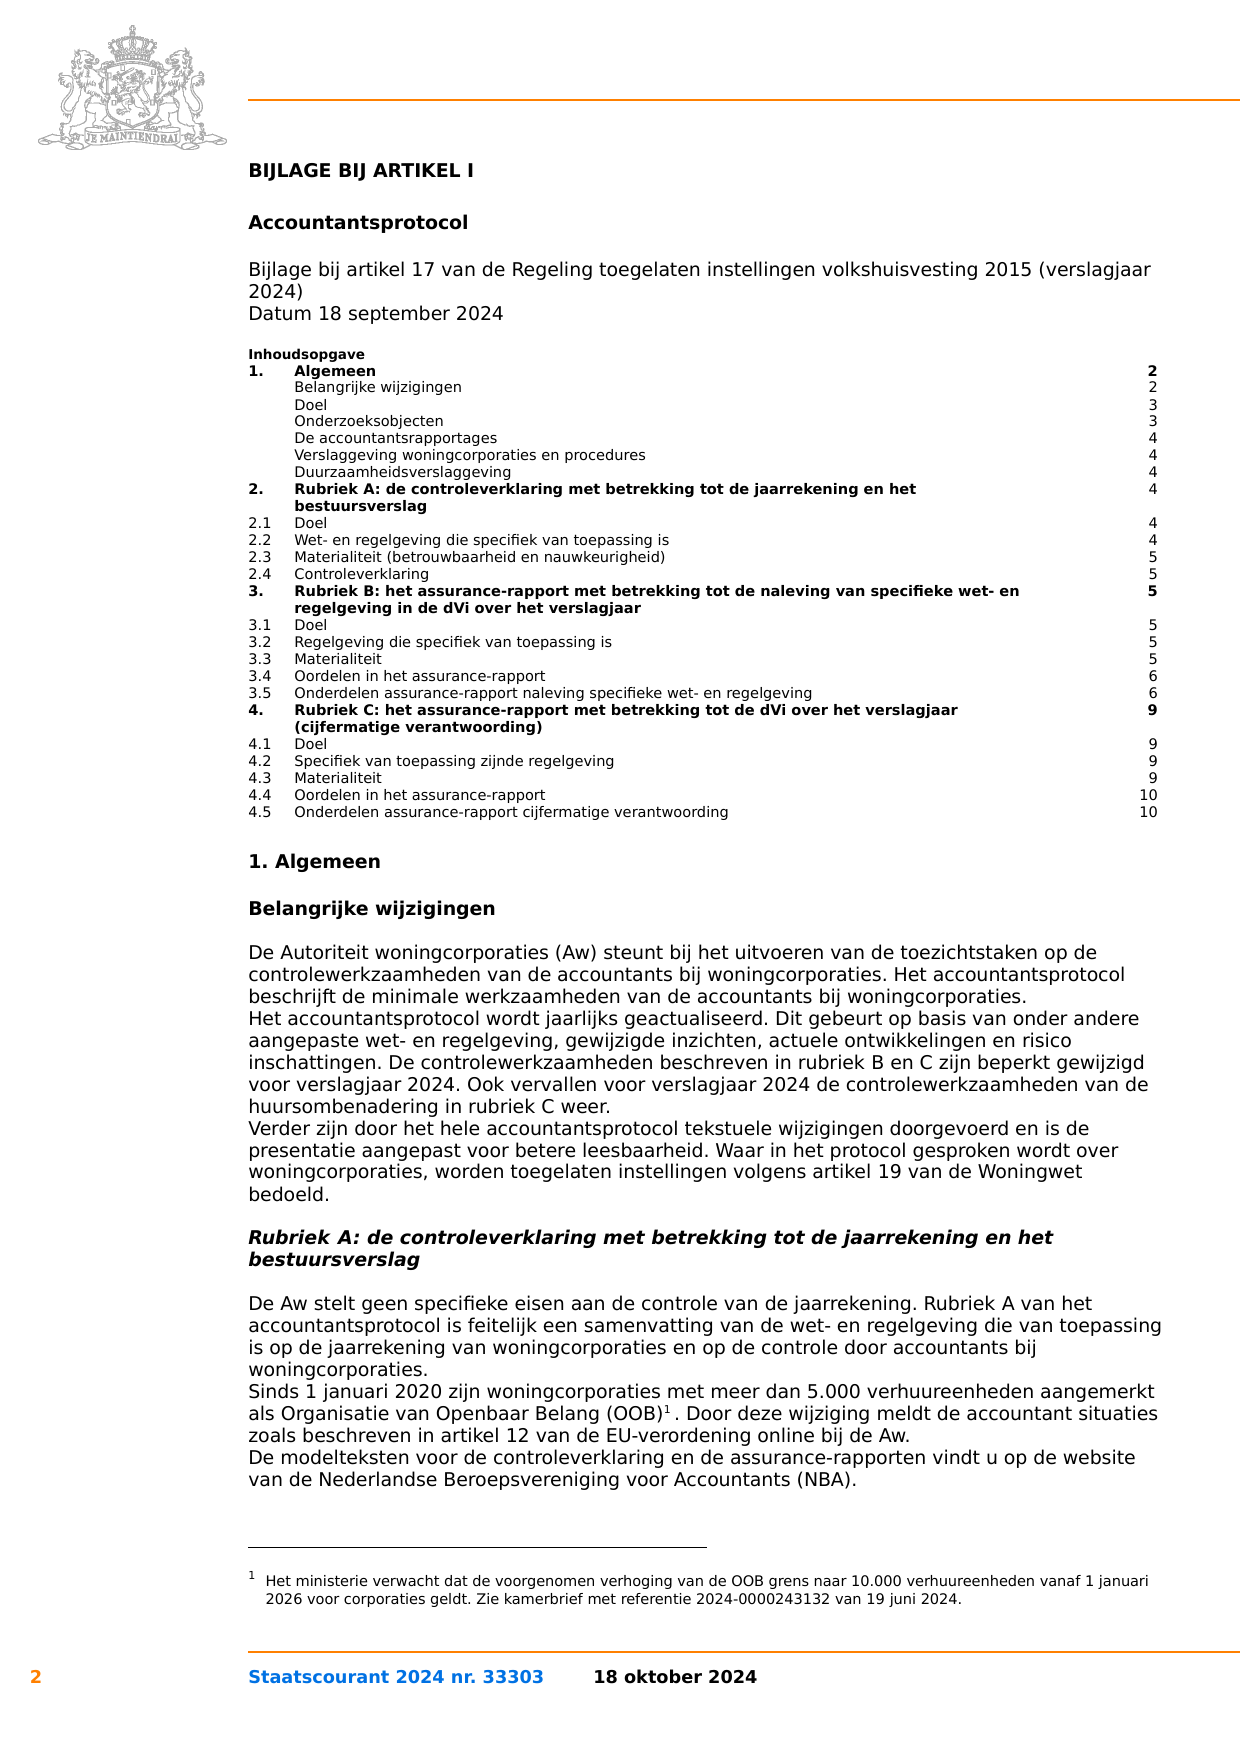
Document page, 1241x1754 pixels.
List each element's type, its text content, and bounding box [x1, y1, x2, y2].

table_cell 10 [1039, 804, 1163, 821]
table_cell [248, 379, 288, 396]
table_cell Oordelen in het assurance-rapport [288, 787, 1039, 804]
table_cell 4 [1039, 464, 1163, 481]
table_cell 4. [248, 702, 288, 736]
table_cell Specifiek van toepassing zijnde regelgeving [288, 753, 1039, 770]
table_cell 5 [1039, 617, 1163, 634]
picture [38, 25, 227, 150]
table_cell 2. [248, 481, 288, 515]
table_cell 4.1 [248, 736, 288, 753]
table_cell Duurzaamheidsverslaggeving [288, 464, 1039, 481]
table_cell 4 [1039, 481, 1163, 515]
table_cell 9 [1039, 702, 1163, 736]
table_cell Onderdelen assurance-rapport naleving specifieke wet- en regelgeving [288, 685, 1039, 702]
table_cell 4.5 [248, 804, 288, 821]
table_cell Verslaggeving woningcorporaties en procedures [288, 447, 1039, 464]
table_cell 5 [1039, 634, 1163, 651]
table_cell Materialiteit (betrouwbaarheid en nauwkeurigheid) [288, 549, 1039, 566]
text Het ministerie verwacht dat de voorgenomen verhoging van de OOB grens naar 10.000 verhuureenheden vanaf 1 januari 2026 voor corporaties geldt. Zie kamerbrief met referentie 2024-0000243132 van 19 juni 2024. [248, 1569, 1163, 1608]
table_cell 2 [1039, 363, 1163, 379]
table_cell Rubriek B: het assurance-rapport met betrekking tot de naleving van specifieke wet- en regelgeving in de dVi over het verslagjaar [288, 583, 1039, 617]
table_cell [248, 464, 288, 481]
table_cell 9 [1039, 736, 1163, 753]
table_cell 5 [1039, 651, 1163, 668]
table_cell 9 [1039, 770, 1163, 787]
table_cell 2.4 [248, 566, 288, 583]
table_cell [248, 413, 288, 430]
table_cell 9 [1039, 753, 1163, 770]
table_cell 3 [1039, 413, 1163, 430]
table_cell 3.3 [248, 651, 288, 668]
table_cell 4.3 [248, 770, 288, 787]
text Bijlage bij artikel 17 van de Regeling toegelaten instellingen volkshuisvesting 2015 (verslagjaar 2024) [248, 259, 1163, 303]
table_cell 4 [1039, 532, 1163, 549]
text Het accountantsprotocol wordt jaarlijks geactualiseerd. Dit gebeurt op basis van onder andere aangepaste wet- en regelgeving, gewijzigde inzichten, actuele ontwikkelingen en risico inschattingen. De controlewerkzaamheden beschreven in rubriek B en C zijn beperkt gewijzigd voor verslagjaar 2024. Ook vervallen voor verslagjaar 2024 de controlewerkzaamheden van de huursombenadering in rubriek C weer. [248, 1008, 1163, 1117]
subtitle BIJLAGE BIJ ARTIKEL I [248, 160, 1163, 182]
table_cell 3.4 [248, 668, 288, 685]
table_cell 3. [248, 583, 288, 617]
text Sinds 1 januari 2020 zijn woningcorporaties met meer dan 5.000 verhuureenheden aangemerkt als Organisatie van Openbaar Belang (OOB). Door deze wijziging meldt de accountant situaties zoals beschreven in artikel 12 van de EU-verordening online bij de Aw. [248, 1381, 1163, 1447]
table_cell Onderdelen assurance-rapport cijfermatige verantwoording [288, 804, 1039, 821]
table_cell 2.3 [248, 549, 288, 566]
table_cell [248, 447, 288, 464]
text De Aw stelt geen specifieke eisen aan de controle van de jaarrekening. Rubriek A van het accountantsprotocol is feitelijk een samenvatting van de wet- en regelgeving die van toepassing is op de jaarrekening van woningcorporaties en op de controle door accountants bij woningcorporaties. [248, 1293, 1163, 1381]
table_cell Controleverklaring [288, 566, 1039, 583]
table_cell Doel [288, 736, 1039, 753]
table_cell 5 [1039, 566, 1163, 583]
table_cell 3.1 [248, 617, 288, 634]
table_cell Oordelen in het assurance-rapport [288, 668, 1039, 685]
subtitle Accountantsprotocol [248, 212, 1163, 234]
table_cell 4 [1039, 447, 1163, 464]
table_cell 6 [1039, 668, 1163, 685]
table_cell 5 [1039, 583, 1163, 617]
text De Autoriteit woningcorporaties (Aw) steunt bij het uitvoeren van de toezichtstaken op de controlewerkzaamheden van de accountants bij woningcorporaties. Het accountantsprotocol beschrijft de minimale werkzaamheden van de accountants bij woningcorporaties. [248, 942, 1163, 1008]
table_cell Doel [288, 617, 1039, 634]
subtitle Rubriek A: de controleverklaring met betrekking tot de jaarrekening en het bestuursverslag [248, 1227, 1163, 1271]
table_cell 2 [1039, 379, 1163, 396]
table_cell 10 [1039, 787, 1163, 804]
table_cell Algemeen [288, 363, 1039, 379]
table_cell Doel [288, 515, 1039, 532]
table_cell Onderzoeksobjecten [288, 413, 1039, 430]
table_cell Regelgeving die specifiek van toepassing is [288, 634, 1039, 651]
subtitle 1. Algemeen [248, 851, 1163, 873]
text Datum 18 september 2024 [248, 303, 1163, 325]
table_cell Doel [288, 396, 1039, 413]
table_cell Materialiteit [288, 651, 1039, 668]
table_header Inhoudsopgave [248, 347, 1163, 362]
table_cell 2.1 [248, 515, 288, 532]
table_cell [248, 430, 288, 447]
text De modelteksten voor de controleverklaring en de assurance-rapporten vindt u op de website van de Nederlandse Beroepsvereniging voor Accountants (NBA). [248, 1447, 1163, 1491]
table_cell 5 [1039, 549, 1163, 566]
table_cell 1. [248, 363, 288, 379]
table_cell 4 [1039, 430, 1163, 447]
table_cell 4.2 [248, 753, 288, 770]
table_cell 4 [1039, 515, 1163, 532]
table_cell 6 [1039, 685, 1163, 702]
subtitle Belangrijke wijzigingen [248, 898, 1163, 920]
table_cell Wet- en regelgeving die specifiek van toepassing is [288, 532, 1039, 549]
table_cell [248, 396, 288, 413]
table_cell De accountantsrapportages [288, 430, 1039, 447]
table_cell 3.5 [248, 685, 288, 702]
text Verder zijn door het hele accountantsprotocol tekstuele wijzigingen doorgevoerd en is de presentatie aangepast voor betere leesbaarheid. Waar in het protocol gesproken wordt over woningcorporaties, worden toegelaten instellingen volgens artikel 19 van de Woningwet bedoeld. [248, 1117, 1163, 1205]
table_cell 2.2 [248, 532, 288, 549]
table_cell Belangrijke wijzigingen [288, 379, 1039, 396]
table_cell Materialiteit [288, 770, 1039, 787]
table_cell Rubriek C: het assurance-rapport met betrekking tot de dVi over het verslagjaar (cijfermatige verantwoording) [288, 702, 1039, 736]
table_cell 4.4 [248, 787, 288, 804]
table_cell 3.2 [248, 634, 288, 651]
table_cell 3 [1039, 396, 1163, 413]
table_cell Rubriek A: de controleverklaring met betrekking tot de jaarrekening en het bestuursverslag [288, 481, 1039, 515]
